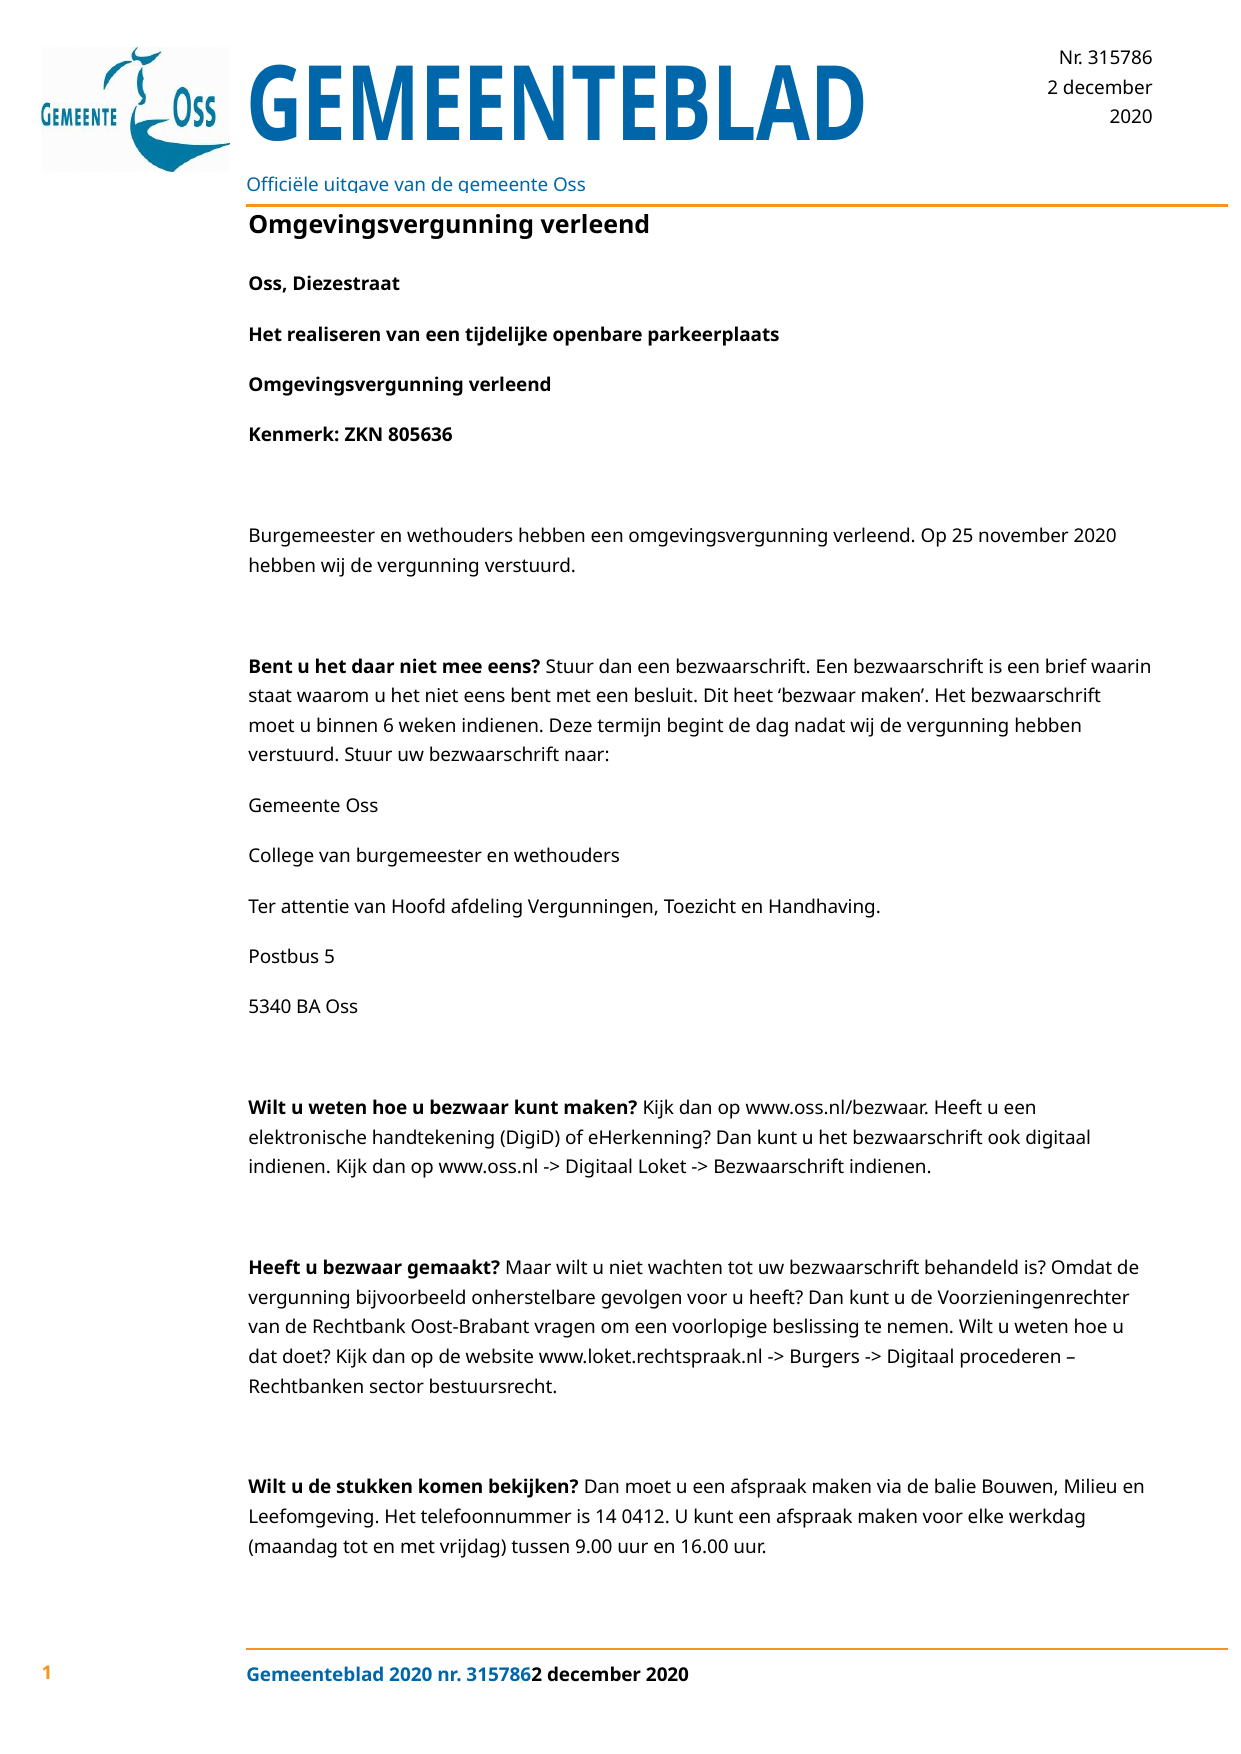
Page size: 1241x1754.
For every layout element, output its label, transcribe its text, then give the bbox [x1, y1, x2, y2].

text 5340 BA Oss [248, 994, 1152, 1019]
text Bent u het daar niet mee eens? Stuur dan een bezwaarschrift. Een bezwaarschrift is een brief waarin staat waarom u het niet eens bent met een besluit. Dit heet ‘bezwaar maken’. Het bezwaarschrift moet u binnen 6 weken indienen. Deze termijn begint de dag nadat wij de vergunning hebben verstuurd. Stuur uw bezwaarschrift naar: [248, 653, 1152, 767]
picture [41, 47, 231, 172]
text Omgevingsvergunning verleend [248, 371, 1152, 397]
text Oss, Diezestraat [248, 270, 1152, 296]
text Wilt u weten hoe u bezwaar kunt maken? Kijk dan op www.oss.nl/bezwaar. Heeft u een elektronische handtekening (DigiD) of eHerkenning? Dan kunt u het bezwaarschrift ook digitaal indienen. Kijk dan op www.oss.nl -> Digitaal Loket -> Bezwaarschrift indienen. [248, 1094, 1152, 1179]
text Burgemeester en wethouders hebben een omgevingsvergunning verleend. Op 25 november 2020 hebben wij de vergunning verstuurd. [248, 522, 1152, 578]
text College van burgemeester en wethouders [248, 842, 1152, 868]
text Heeft u bezwaar gemaakt? Maar wilt u niet wachten tot uw bezwaarschrift behandeld is? Omdat de vergunning bijvoorbeeld onherstelbare gevolgen voor u heeft? Dan kunt u de Voorzieningenrechter van de Rechtbank Oost-Brabant vragen om een voorlopige beslissing te nemen. Wilt u weten hoe u dat doet? Kijk dan op de website www.loket.rechtspraak.nl -> Burgers -> Digitaal procederen – Rechtbanken sector bestuursrecht. [248, 1254, 1152, 1398]
text Wilt u de stukken komen bekijken? Dan moet u een afspraak maken via de balie Bouwen, Milieu en Leefomgeving. Het telefoonnummer is 14 0412. U kunt een afspraak maken voor elke werkdag (maandag tot en met vrijdag) tussen 9.00 uur en 16.00 uur. [248, 1474, 1152, 1558]
text Postbus 5 [248, 943, 1152, 969]
text Kenmerk: ZKN 805636 [248, 422, 1152, 447]
text Gemeente Oss [248, 792, 1152, 818]
text Ter attentie van Hoofd afdeling Vergunningen, Toezicht en Handhaving. [248, 893, 1152, 918]
text Omgevingsvergunning verleend [248, 207, 1152, 241]
text Het realiseren van een tijdelijke openbare parkeerplaats [248, 321, 1152, 346]
